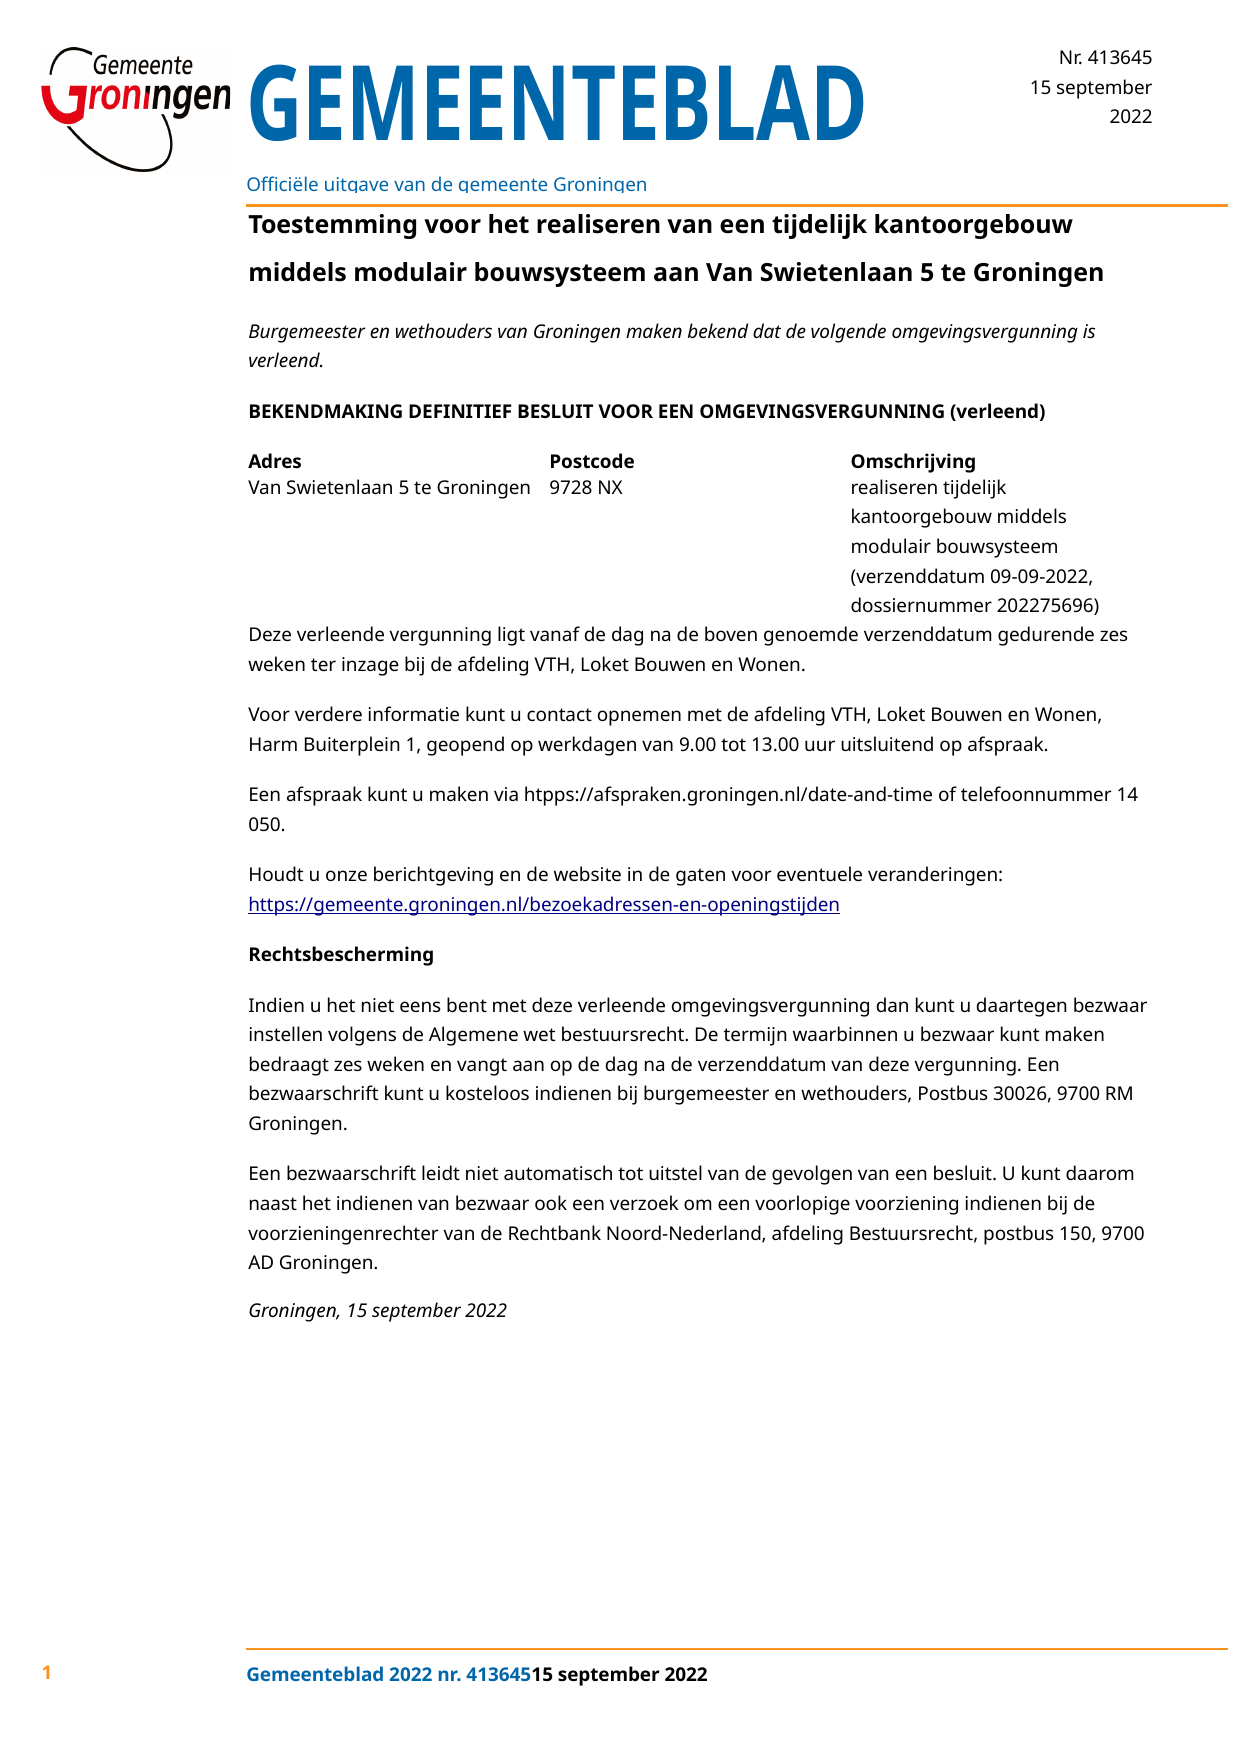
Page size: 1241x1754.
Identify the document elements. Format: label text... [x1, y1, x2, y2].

text Houdt u onze berichtgeving en de website in de gaten voor eventuele veranderingen: https://gemeente.groningen.nl/bezoekadressen-en-openingstijden [248, 861, 1152, 917]
table_cell realiseren tijdelijk kantoorgebouw middels modulair bouwsysteem (verzenddatum 09-09-2022, dossiernummer 202275696) [850, 474, 1152, 618]
text Voor verdere informatie kunt u contact opnemen met de afdeling VTH, Loket Bouwen en Wonen, Harm Buiterplein 1, geopend op werkdagen van 9.00 tot 13.00 uur uitsluitend op afspraak. [248, 701, 1152, 757]
text Een bezwaarschrift leidt niet automatisch tot uitstel van de gevolgen van een besluit. U kunt daarom naast het indienen van bezwaar ook een verzoek om een voorlopige voorziening indienen bij de voorzieningenrechter van de Rechtbank Noord-Nederland, afdeling Bestuursrecht, postbus 150, 9700 AD Groningen. [248, 1161, 1152, 1275]
text Burgemeester en wethouders van Groningen maken bekend dat de volgende omgevingsvergunning is verleend. [248, 318, 1152, 373]
table_header Adres [248, 449, 549, 474]
text Rechtsbescherming [248, 941, 1152, 967]
text Een afspraak kunt u maken via htpps://afspraken.groningen.nl/date-and-time of telefoonnummer 14 050. [248, 781, 1152, 837]
table_cell 9728 NX [549, 474, 850, 618]
text Deze verleende vergunning ligt vanaf de dag na de boven genoemde verzenddatum gedurende zes weken ter inzage bij de afdeling VTH, Loket Bouwen en Wonen. [248, 621, 1152, 677]
text Indien u het niet eens bent met deze verleende omgevingsvergunning dan kunt u daartegen bezwaar instellen volgens de Algemene wet bestuursrecht. De termijn waarbinnen u bezwaar kunt maken bedraagt zes weken en vangt aan op de dag na de verzenddatum van deze vergunning. Een bezwaarschrift kunt u kosteloos indienen bij burgemeester en wethouders, Postbus 30026, 9700 RM Groningen. [248, 992, 1152, 1136]
text Toestemming voor het realiseren van een tijdelijk kantoorgebouw middels modulair bouwsysteem aan Van Swietenlaan 5 te Groningen [248, 207, 1152, 288]
table_header Omschrijving [850, 449, 1152, 474]
table_header Postcode [549, 449, 850, 474]
table_cell Van Swietenlaan 5 te Groningen [248, 474, 549, 618]
text Groningen, 15 september 2022 [248, 1297, 1152, 1323]
text BEKENDMAKING DEFINITIEF BESLUIT VOOR EEN OMGEVINGSVERGUNNING (verleend) [248, 398, 1152, 424]
picture [41, 47, 231, 172]
